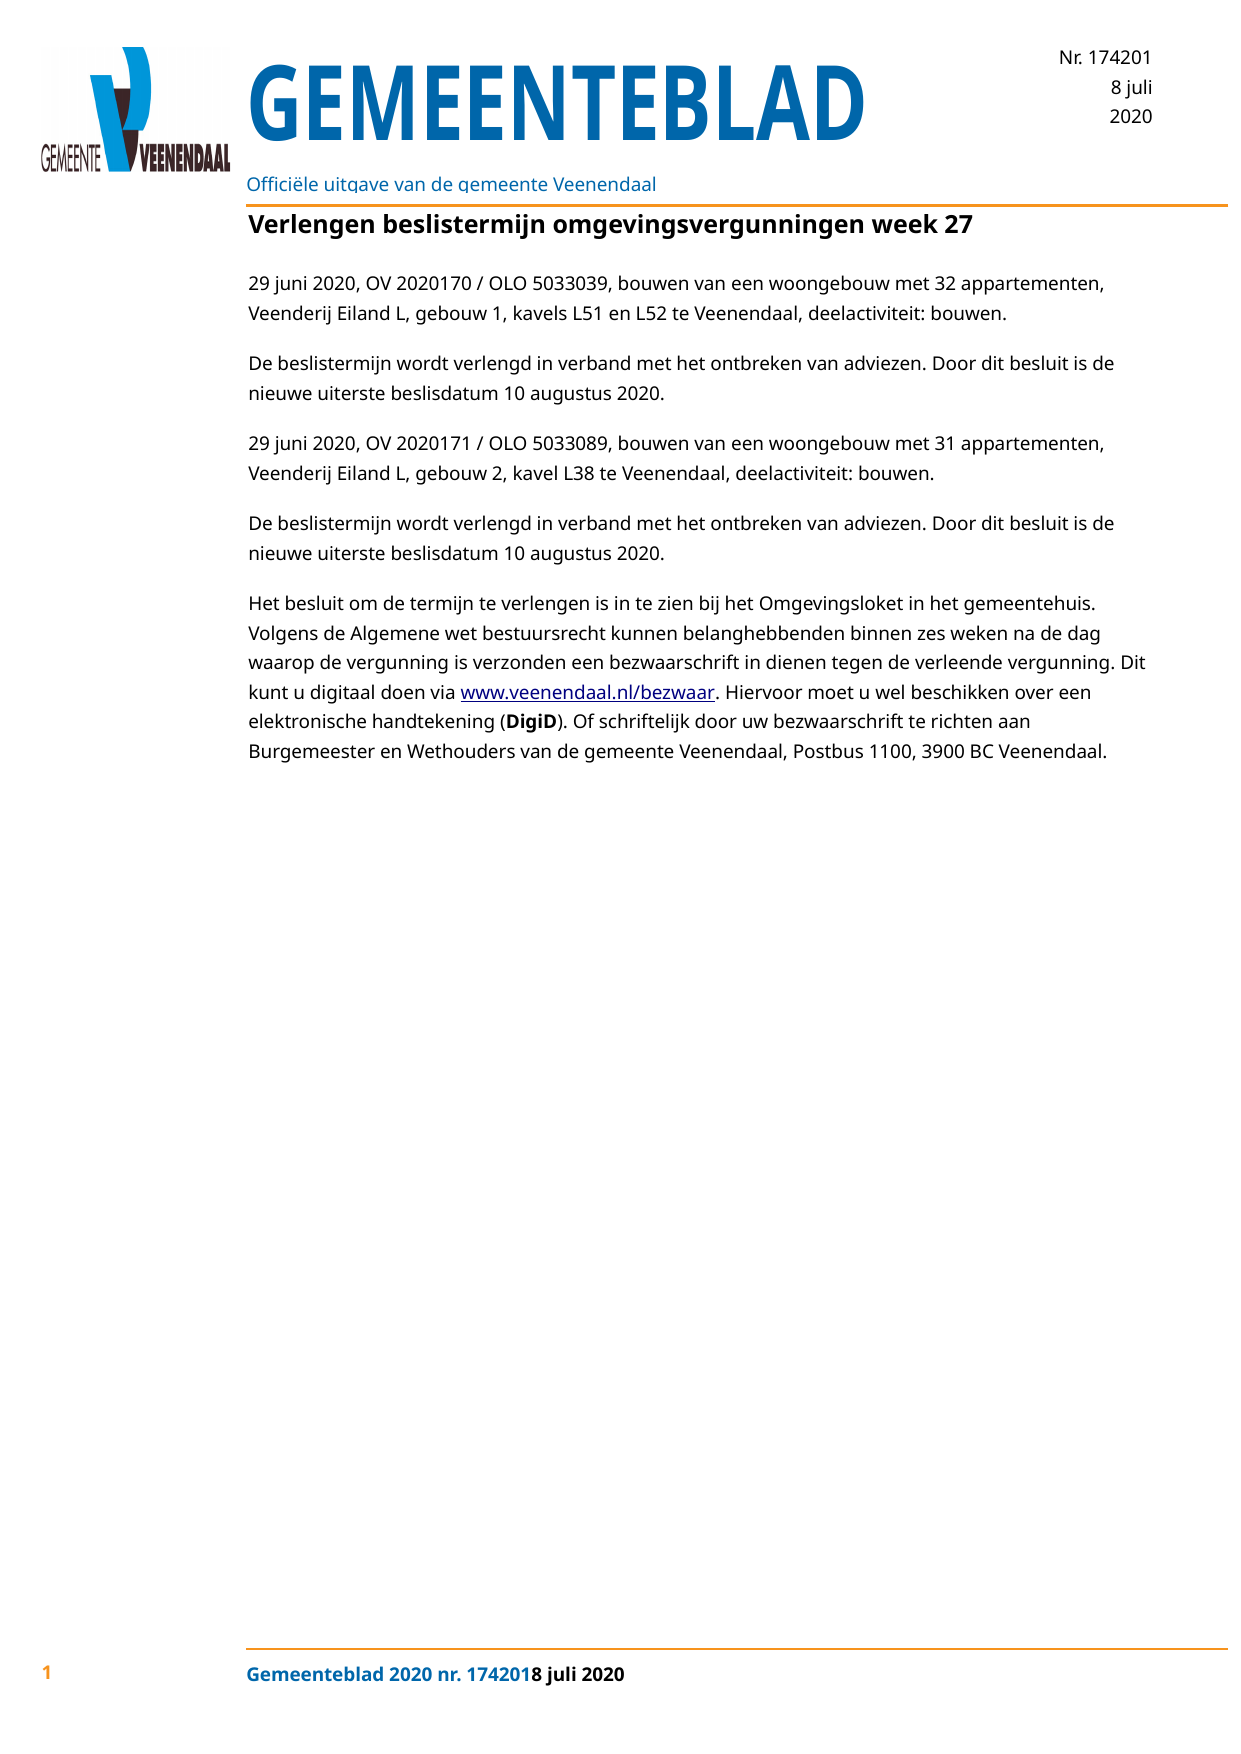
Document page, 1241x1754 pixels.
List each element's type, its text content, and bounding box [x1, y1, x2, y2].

text 29 juni 2020, OV 2020171 / OLO 5033089, bouwen van een woongebouw met 31 appartementen, Veenderij Eiland L, gebouw 2, kavel L38 te Veenendaal, deelactiviteit: bouwen. [248, 430, 1152, 486]
picture [41, 47, 130, 172]
text Het besluit om de termijn te verlengen is in te zien bij het Omgevingsloket in het gemeentehuis. Volgens de Algemene wet bestuursrecht kunnen belanghebbenden binnen zes weken na de dag waarop de vergunning is verzonden een bezwaarschrift in dienen tegen de verleende vergunning. Dit kunt u digitaal doen via www.veenendaal.nl/bezwaar. Hiervoor moet u wel beschikken over een elektronische handtekening (DigiD). Of schriftelijk door uw bezwaarschrift te richten aan Burgemeester en Wethouders van de gemeente Veenendaal, Postbus 1100, 3900 BC Veenendaal. [248, 590, 1152, 764]
text 29 juni 2020, OV 2020170 / OLO 5033039, bouwen van een woongebouw met 32 appartementen, Veenderij Eiland L, gebouw 1, kavels L51 en L52 te Veenendaal, deelactiviteit: bouwen. [248, 270, 1152, 326]
text De beslistermijn wordt verlengd in verband met het ontbreken van adviezen. Door dit besluit is de nieuwe uiterste beslisdatum 10 augustus 2020. [248, 350, 1152, 406]
text De beslistermijn wordt verlengd in verband met het ontbreken van adviezen. Door dit besluit is de nieuwe uiterste beslisdatum 10 augustus 2020. [248, 510, 1152, 566]
text Verlengen beslistermijn omgevingsvergunningen week 27 [248, 207, 1152, 241]
picture [123, 47, 231, 172]
